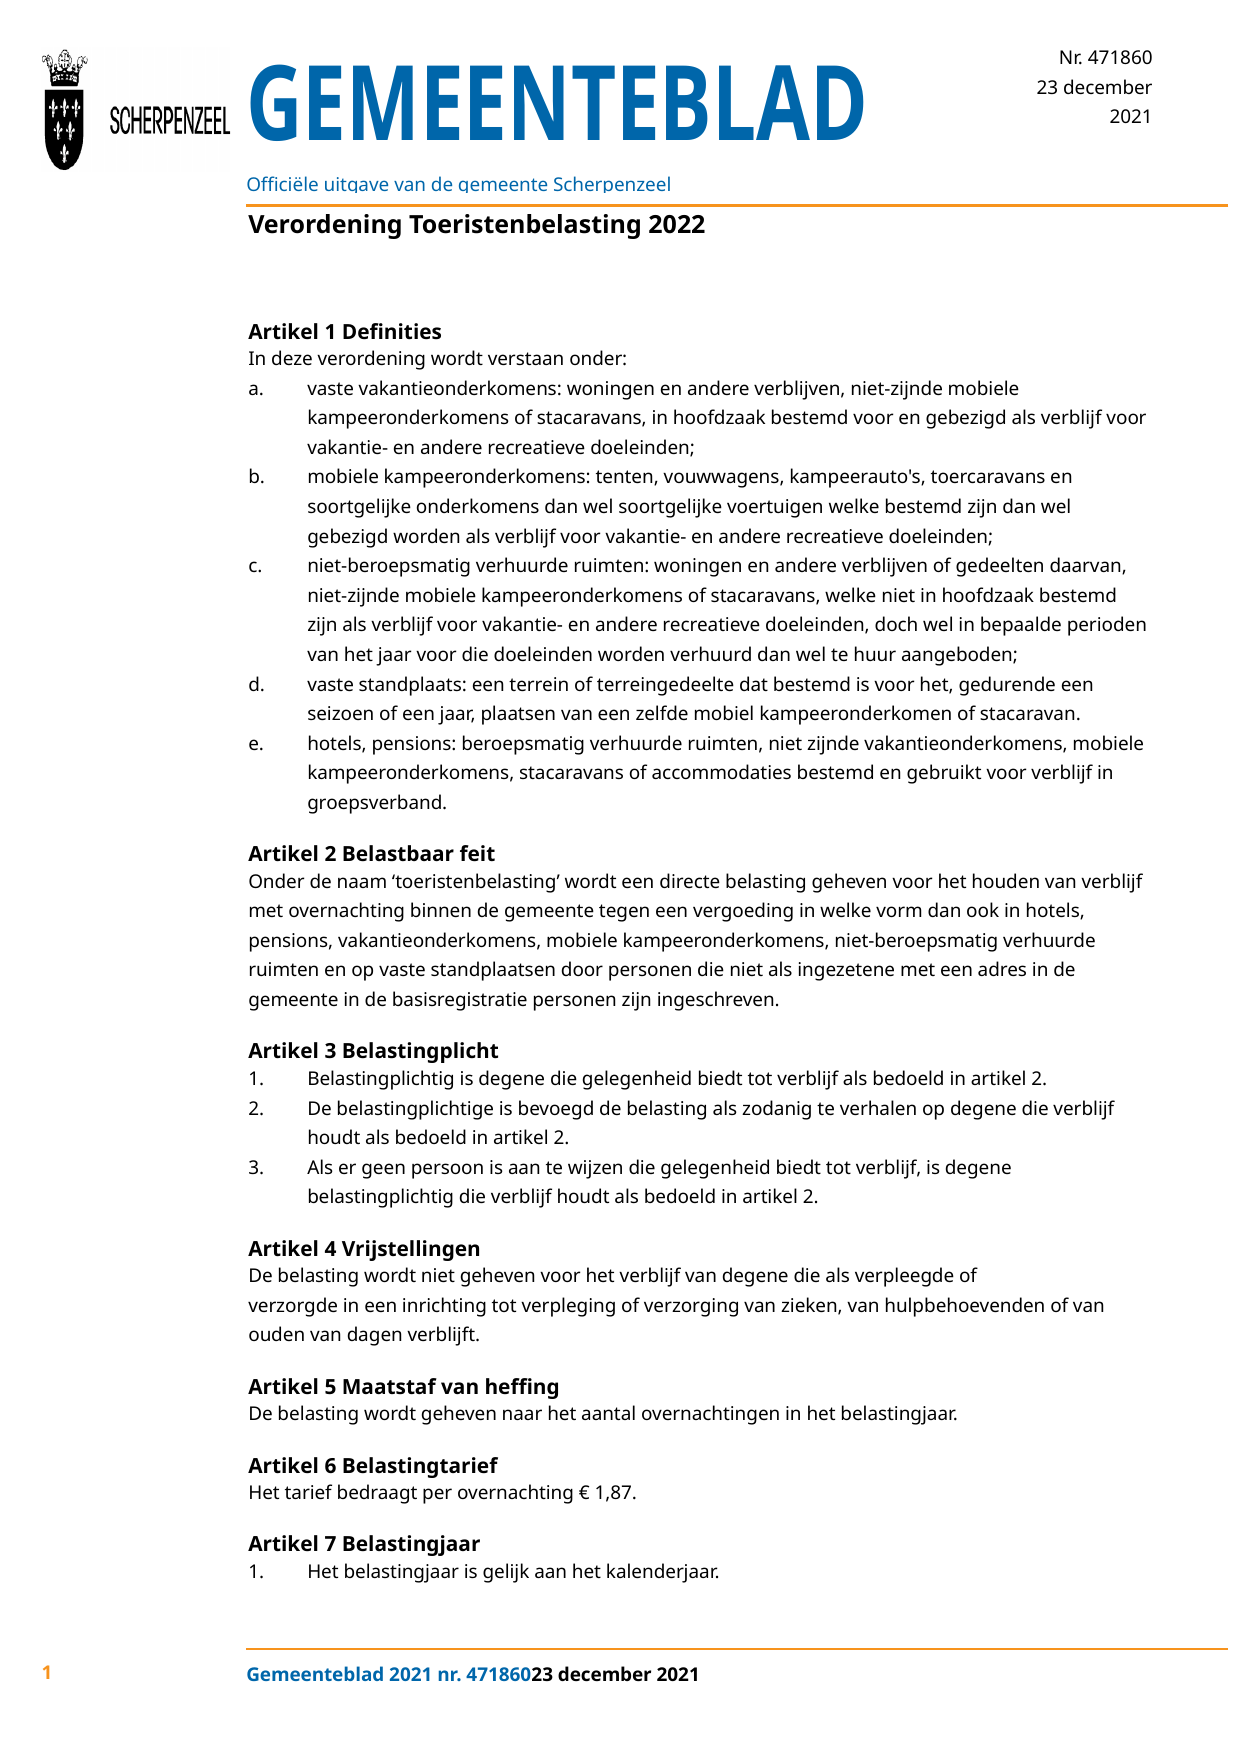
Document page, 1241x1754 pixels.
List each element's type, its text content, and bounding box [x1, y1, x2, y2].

text Artikel 7 Belastingjaar [248, 1529, 1152, 1558]
text Artikel 4 Vrijstellingen [248, 1234, 1152, 1262]
list hotels, pensions: beroepsmatig verhuurde ruimten, niet zijnde vakantieonderkomens, mobiele kampeeronderkomens, stacaravans of accommodaties bestemd en gebruikt voor verblijf in groepsverband. [248, 730, 1152, 815]
text Het tarief bedraagt per overnachting € 1,87. [248, 1479, 1152, 1505]
list niet-beroepsmatig verhuurde ruimten: woningen en andere verblijven of gedeelten daarvan, niet-zijnde mobiele kampeeronderkomens of stacaravans, welke niet in hoofdzaak bestemd zijn als verblijf voor vakantie- en andere recreatieve doeleinden, doch wel in bepaalde perioden van het jaar voor die doeleinden worden verhuurd dan wel te huur aangeboden; [248, 552, 1152, 667]
text De belasting wordt niet geheven voor het verblijf van degene die als verpleegde of [248, 1262, 1152, 1288]
text Artikel 3 Belastingplicht [248, 1037, 1152, 1065]
list De belastingplichtige is bevoegd de belasting als zodanig te verhalen op degene die verblijf houdt als bedoeld in artikel 2. [248, 1095, 1152, 1150]
list Als er geen persoon is aan te wijzen die gelegenheid biedt tot verblijf, is degene belastingplichtig die verblijf houdt als bedoeld in artikel 2. [248, 1154, 1152, 1209]
list Het belastingjaar is gelijk aan het kalenderjaar. [248, 1558, 1152, 1584]
text Artikel 2 Belastbaar feit [248, 839, 1152, 868]
text Artikel 1 Definities [248, 317, 1152, 345]
text Onder de naam ‘toeristenbelasting’ wordt een directe belasting geheven voor het houden van verblijf met overnachting binnen de gemeente tegen een vergoeding in welke vorm dan ook in hotels, pensions, vakantieonderkomens, mobiele kampeeronderkomens, niet-beroepsmatig verhuurde ruimten en op vaste standplaatsen door personen die niet als ingezetene met een adres in de gemeente in de basisregistratie personen zijn ingeschreven. [248, 868, 1152, 1012]
text De belasting wordt geheven naar het aantal overnachtingen in het belastingjaar. [248, 1400, 1152, 1426]
text Verordening Toeristenbelasting 2022 [248, 207, 1152, 241]
list vaste vakantieonderkomens: woningen en andere verblijven, niet-zijnde mobiele kampeeronderkomens of stacaravans, in hoofdzaak bestemd voor en gebezigd als verblijf voor vakantie- en andere recreatieve doeleinden; [248, 375, 1152, 460]
picture [41, 47, 231, 172]
list Belastingplichtig is degene die gelegenheid biedt tot verblijf als bedoeld in artikel 2. [248, 1065, 1152, 1091]
text Artikel 5 Maatstaf van heffing [248, 1372, 1152, 1400]
list mobiele kampeeronderkomens: tenten, vouwwagens, kampeerauto's, toercaravans en soortgelijke onderkomens dan wel soortgelijke voertuigen welke bestemd zijn dan wel gebezigd worden als verblijf voor vakantie- en andere recreatieve doeleinden; [248, 464, 1152, 548]
list vaste standplaats: een terrein of terreingedeelte dat bestemd is voor het, gedurende een seizoen of een jaar, plaatsen van een zelfde mobiel kampeeronderkomen of stacaravan. [248, 671, 1152, 726]
text Artikel 6 Belastingtarief [248, 1451, 1152, 1479]
text In deze verordening wordt verstaan onder: [248, 345, 1152, 371]
text verzorgde in een inrichting tot verpleging of verzorging van zieken, van hulpbehoevenden of van ouden van dagen verblijft. [248, 1292, 1152, 1347]
